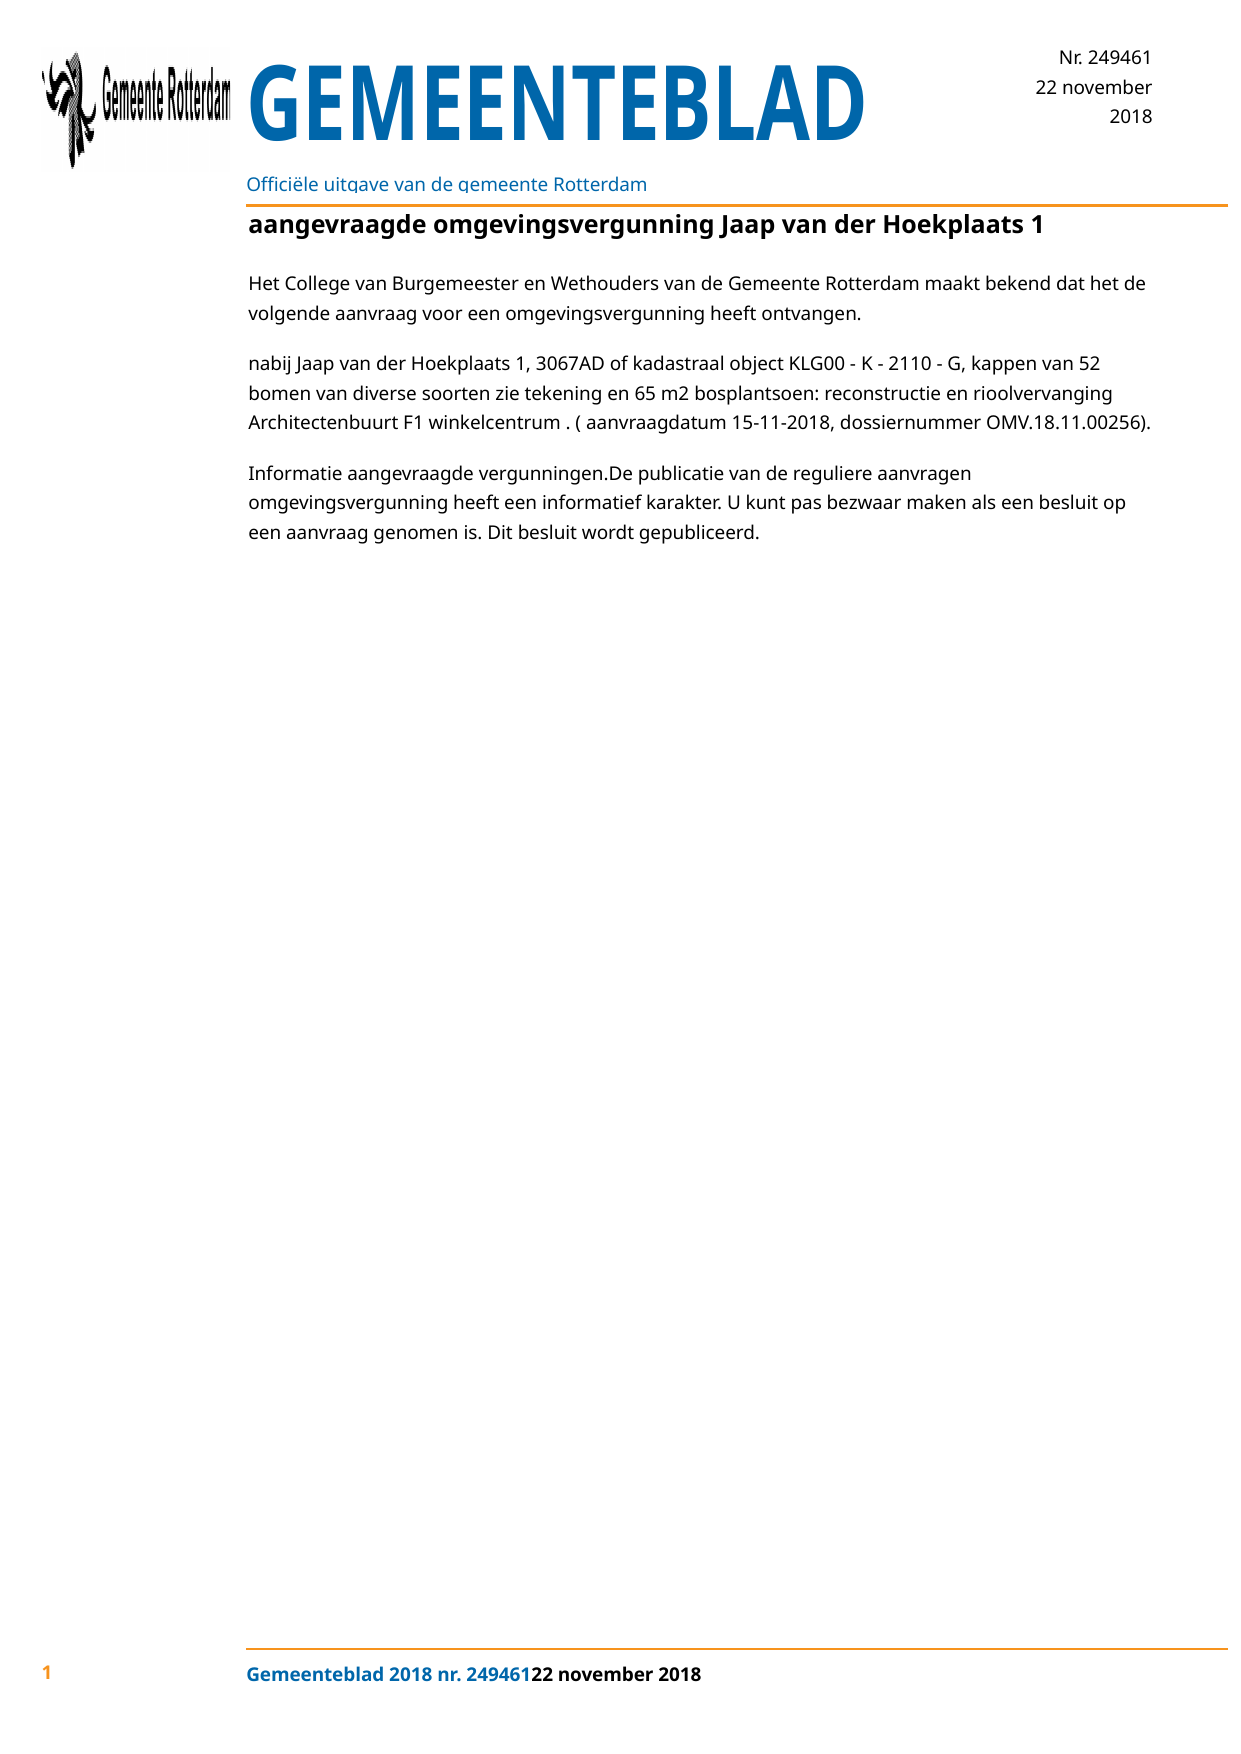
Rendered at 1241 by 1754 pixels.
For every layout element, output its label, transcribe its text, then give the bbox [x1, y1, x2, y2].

text Het College van Burgemeester en Wethouders van de Gemeente Rotterdam maakt bekend dat het de volgende aanvraag voor een omgevingsvergunning heeft ontvangen. [248, 270, 1152, 326]
text nabij Jaap van der Hoekplaats 1, 3067AD of kadastraal object KLG00 - K - 2110 - G, kappen van 52 bomen van diverse soorten zie tekening en 65 m2 bosplantsoen: reconstructie en rioolvervanging Architectenbuurt F1 winkelcentrum . ( aanvraagdatum 15-11-2018, dossiernummer OMV.18.11.00256). [248, 350, 1152, 435]
text Informatie aangevraagde vergunningen.De publicatie van de reguliere aanvragen omgevingsvergunning heeft een informatief karakter. U kunt pas bezwaar maken als een besluit op een aanvraag genomen is. Dit besluit wordt gepubliceerd. [248, 460, 1152, 545]
text aangevraagde omgevingsvergunning Jaap van der Hoekplaats 1 [248, 207, 1152, 241]
picture [41, 47, 231, 172]
